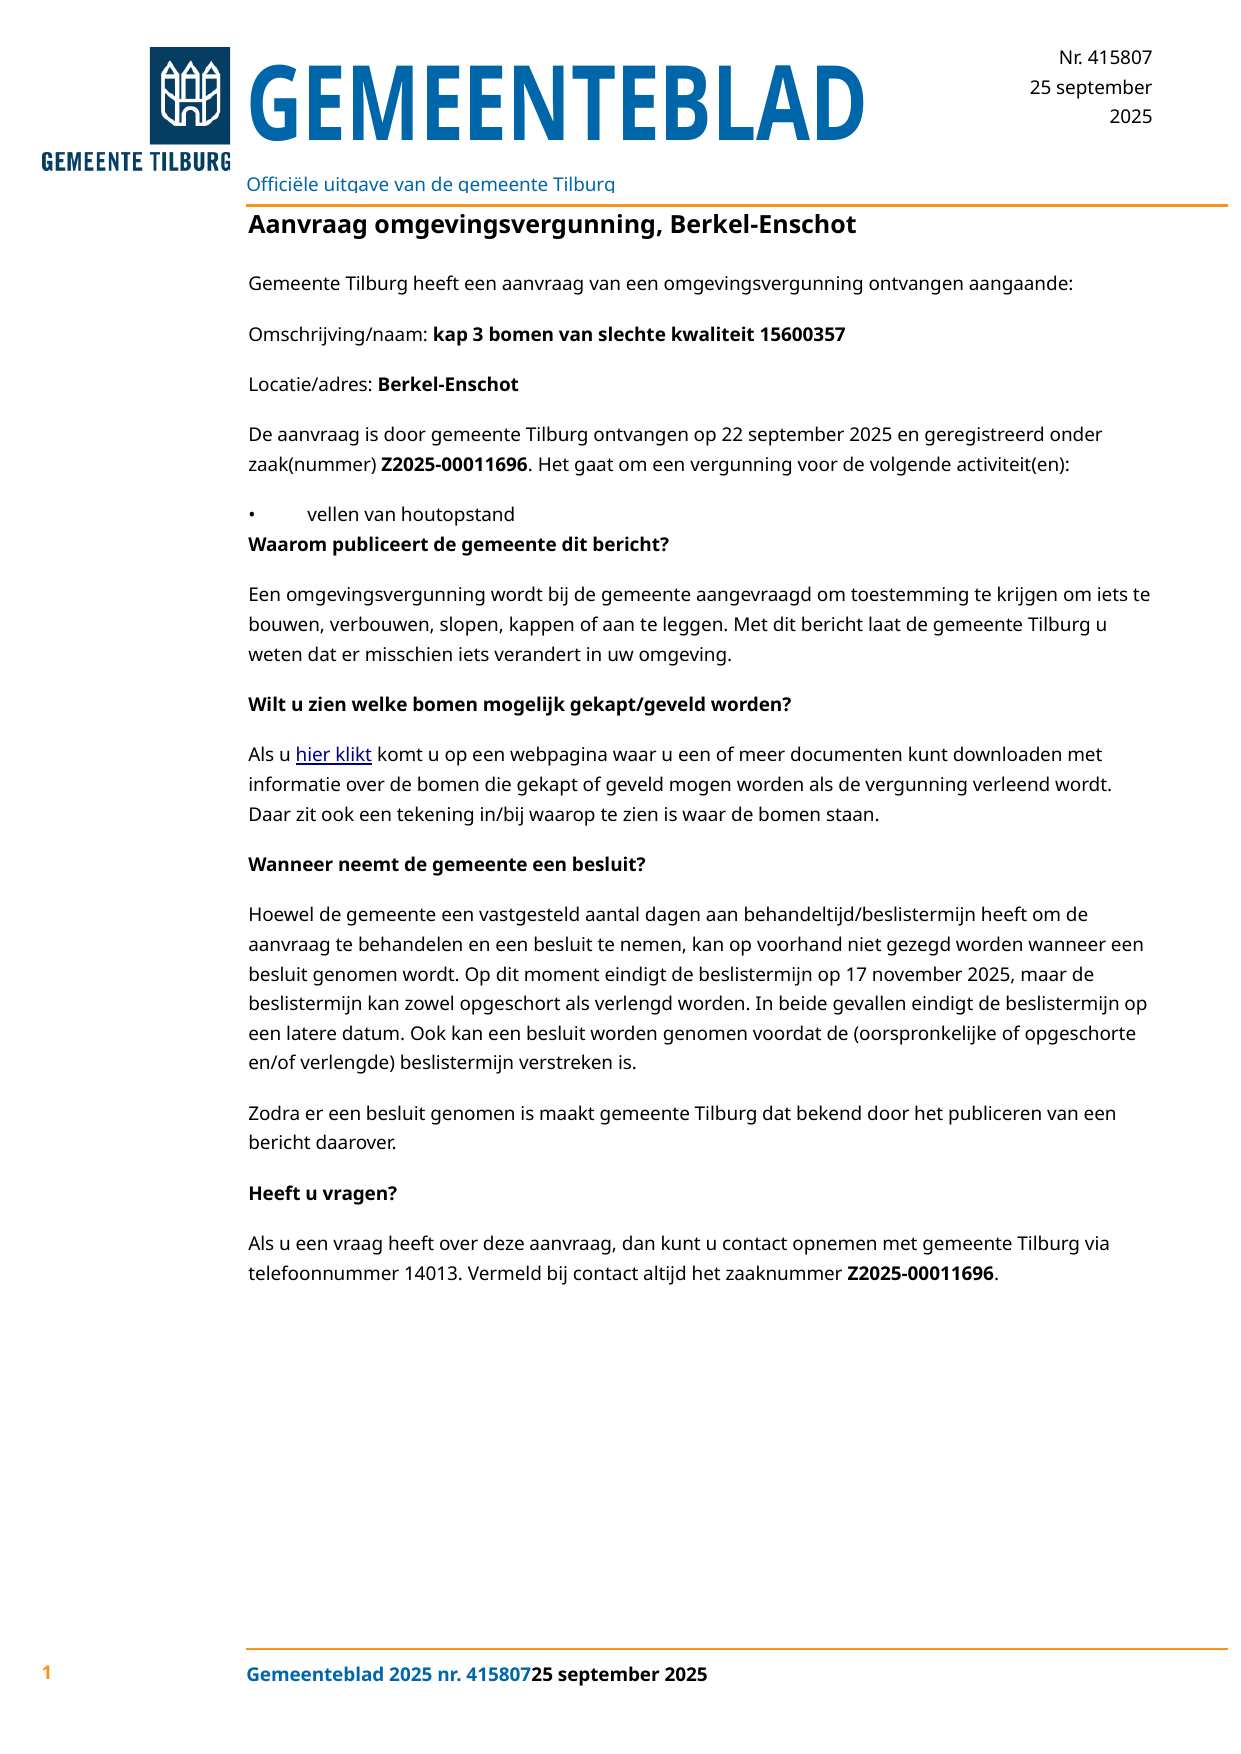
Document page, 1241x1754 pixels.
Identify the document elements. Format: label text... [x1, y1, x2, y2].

text Wanneer neemt de gemeente een besluit? [248, 851, 1152, 877]
text Waarom publiceert de gemeente dit bericht? [248, 531, 1152, 557]
text Aanvraag omgevingsvergunning, Berkel-Enschot [248, 207, 1152, 241]
text Gemeente Tilburg heeft een aanvraag van een omgevingsvergunning ontvangen aangaande: [248, 270, 1152, 296]
text Een omgevingsvergunning wordt bij de gemeente aangevraagd om toestemming te krijgen om iets te bouwen, verbouwen, slopen, kappen of aan te leggen. Met dit bericht laat de gemeente Tilburg u weten dat er misschien iets verandert in uw omgeving. [248, 582, 1152, 666]
text Hoewel de gemeente een vastgesteld aantal dagen aan behandeltijd/beslistermijn heeft om de aanvraag te behandelen en een besluit te nemen, kan op voorhand niet gezegd worden wanneer een besluit genomen wordt. Op dit moment eindigt de beslistermijn op 17 november 2025, maar de beslistermijn kan zowel opgeschort als verlengd worden. In beide gevallen eindigt de beslistermijn op een latere datum. Ook kan een besluit worden genomen voordat de (oorspronkelijke of opgeschorte en/of verlengde) beslistermijn verstreken is. [248, 902, 1152, 1075]
text Heeft u vragen? [248, 1180, 1152, 1206]
picture [41, 47, 231, 172]
text Wilt u zien welke bomen mogelijk gekapt/geveld worden? [248, 691, 1152, 717]
text De aanvraag is door gemeente Tilburg ontvangen op 22 september 2025 en geregistreerd onder zaak(nummer) Z2025-00011696. Het gaat om een vergunning voor de volgende activiteit(en): [248, 422, 1152, 477]
text Als u hier klikt komt u op een webpagina waar u een of meer documenten kunt downloaden met informatie over de bomen die gekapt of geveld mogen worden als de vergunning verleend wordt. Daar zit ook een tekening in/bij waarop te zien is waar de bomen staan. [248, 742, 1152, 826]
list vellen van houtopstand [248, 502, 1152, 527]
text Locatie/adres: Berkel-Enschot [248, 371, 1152, 397]
text Zodra er een besluit genomen is maakt gemeente Tilburg dat bekend door het publiceren van een bericht daarover. [248, 1100, 1152, 1155]
text Als u een vraag heeft over deze aanvraag, dan kunt u contact opnemen met gemeente Tilburg via telefoonnummer 14013. Vermeld bij contact altijd het zaaknummer Z2025-00011696. [248, 1230, 1152, 1286]
text Omschrijving/naam: kap 3 bomen van slechte kwaliteit 15600357 [248, 321, 1152, 346]
